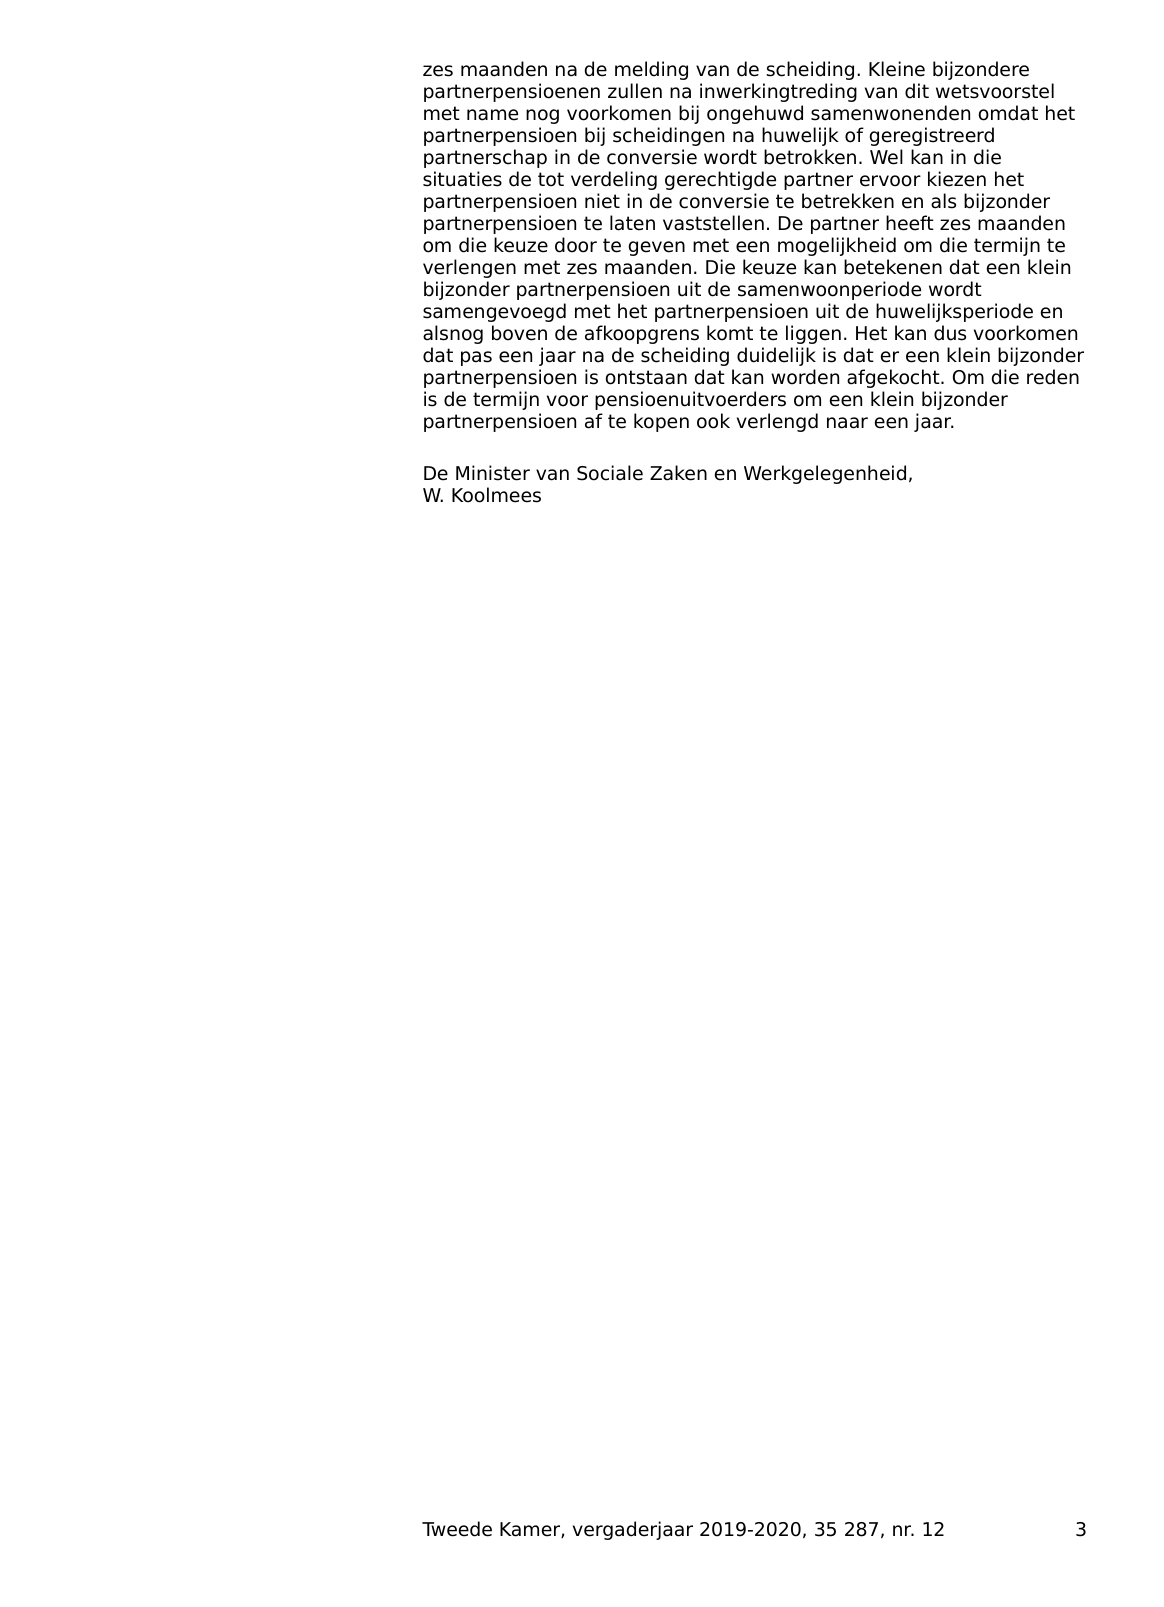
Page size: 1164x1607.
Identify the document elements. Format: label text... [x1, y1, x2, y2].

text De Minister van Sociale Zaken en Werkgelegenheid, W. Koolmees [422, 463, 1087, 507]
text zes maanden na de melding van de scheiding. Kleine bijzondere partnerpensioenen zullen na inwerkingtreding van dit wetsvoorstel met name nog voorkomen bij ongehuwd samenwonenden omdat het partnerpensioen bij scheidingen na huwelijk of geregistreerd partnerschap in de conversie wordt betrokken. Wel kan in die situaties de tot verdeling gerechtigde partner ervoor kiezen het partnerpensioen niet in de conversie te betrekken en als bijzonder partnerpensioen te laten vaststellen. De partner heeft zes maanden om die keuze door te geven met een mogelijkheid om die termijn te verlengen met zes maanden. Die keuze kan betekenen dat een klein bijzonder partnerpensioen uit de samenwoonperiode wordt samengevoegd met het partnerpensioen uit de huwelijksperiode en alsnog boven de afkoopgrens komt te liggen. Het kan dus voorkomen dat pas een jaar na de scheiding duidelijk is dat er een klein bijzonder partnerpensioen is ontstaan dat kan worden afgekocht. Om die reden is de termijn voor pensioenuitvoerders om een klein bijzonder partnerpensioen af te kopen ook verlengd naar een jaar. [422, 59, 1087, 433]
